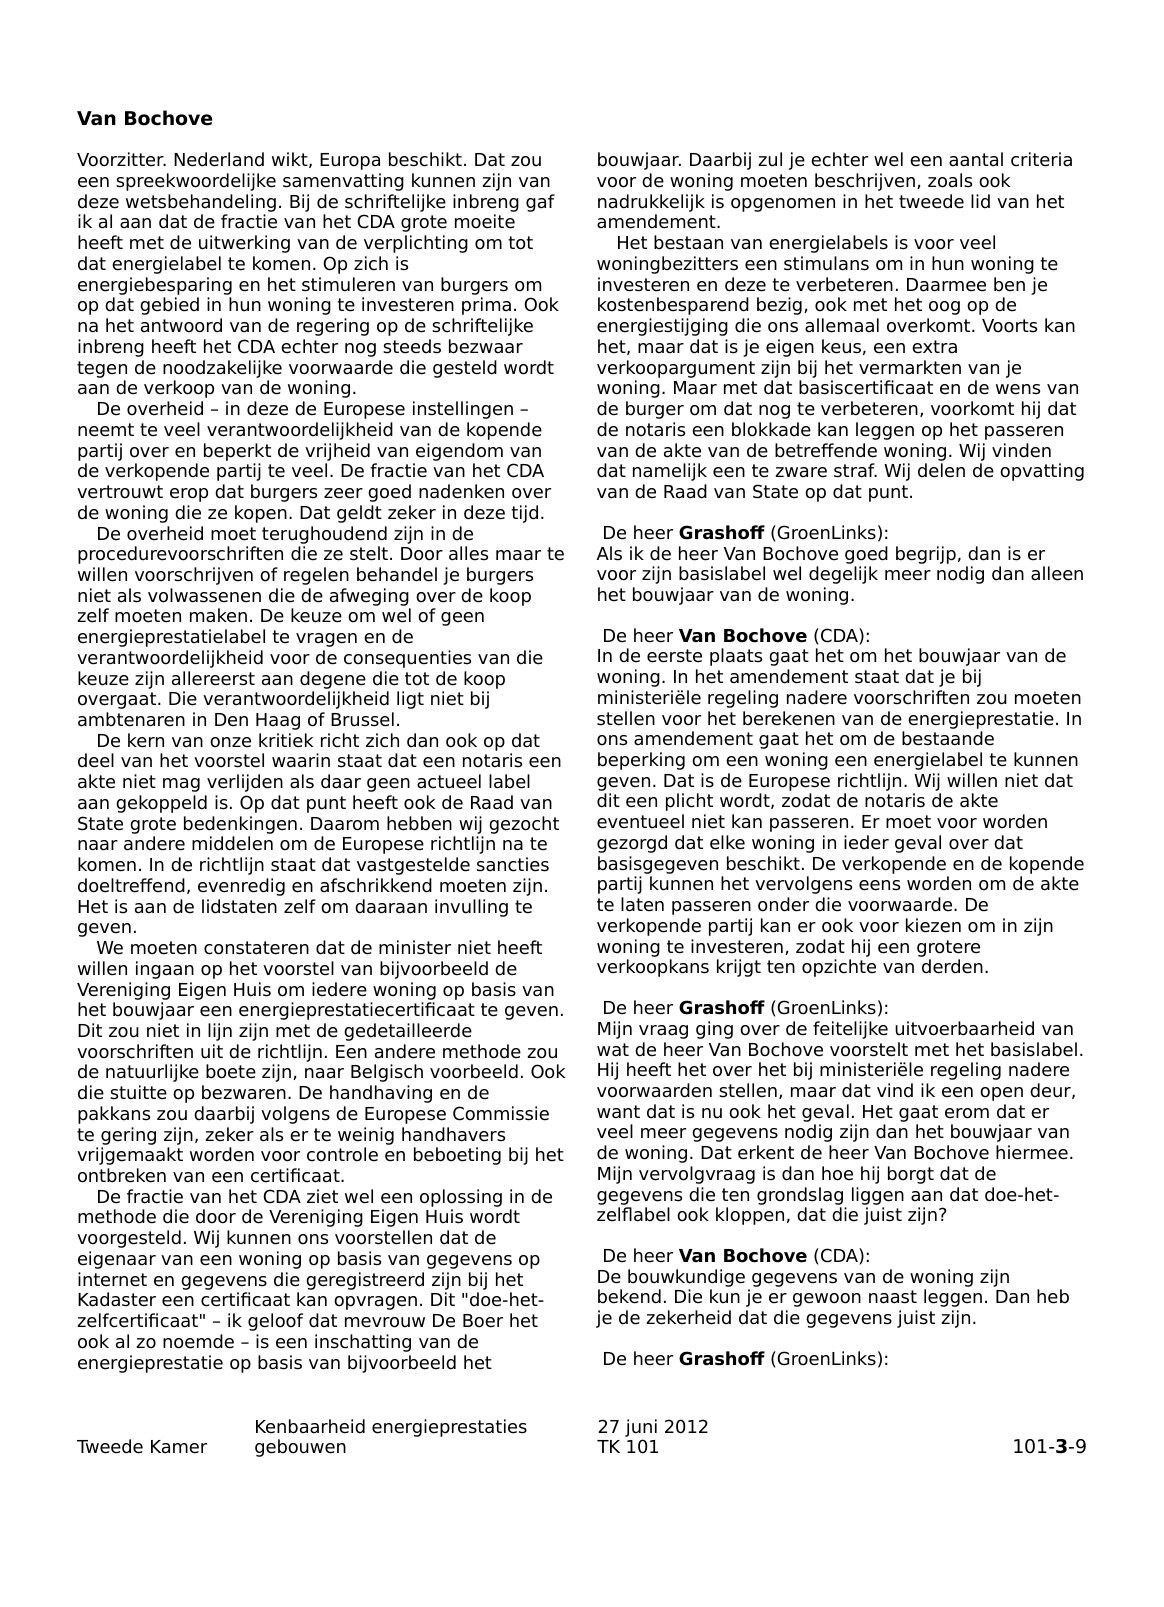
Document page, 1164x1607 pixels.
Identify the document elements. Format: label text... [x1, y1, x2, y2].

text We moeten constateren dat de minister niet heeft willen ingaan op het voorstel van bijvoorbeeld de Vereniging Eigen Huis om iedere woning op basis van het bouwjaar een energieprestatiecertificaat te geven. Dit zou niet in lijn zijn met de gedetailleerde voorschriften uit de richtlijn. Een andere methode zou de natuurlijke boete zijn, naar Belgisch voorbeeld. Ook die stuitte op bezwaren. De handhaving en de pakkans zou daarbij volgens de Europese Commissie te gering zijn, zeker als er te weinig handhavers vrijgemaakt worden voor controle en beboeting bij het ontbreken van een certificaat. [77, 938, 567, 1187]
text De heer Van Bochove (CDA): [596, 626, 1087, 646]
text bouwjaar. Daarbij zul je echter wel een aantal criteria voor de woning moeten beschrijven, zoals ook nadrukkelijk is opgenomen in het tweede lid van het amendement. [596, 150, 1087, 233]
text Mijn vraag ging over de feitelijke uitvoerbaarheid van wat de heer Van Bochove voorstelt met het basislabel. Hij heeft het over het bij ministeriële regeling nadere voorwaarden stellen, maar dat vind ik een open deur, want dat is nu ook het geval. Het gaat erom dat er veel meer gegevens nodig zijn dan het bouwjaar van de woning. Dat erkent de heer Van Bochove hiermee. Mijn vervolgvraag is dan hoe hij borgt dat de gegevens die ten grondslag liggen aan dat doe-het-zelflabel ook kloppen, dat die juist zijn? [596, 1019, 1087, 1226]
text De heer Grashoff (GroenLinks): [596, 998, 1087, 1019]
text De overheid – in deze de Europese instellingen – neemt te veel verantwoordelijkheid van de kopende partij over en beperkt de vrijheid van eigendom van de verkopende partij te veel. De fractie van het CDA vertrouwt erop dat burgers zeer goed nadenken over de woning die ze kopen. Dat geldt zeker in deze tijd. [77, 399, 567, 523]
text De heer Grashoff (GroenLinks): [596, 1349, 1087, 1369]
text Als ik de heer Van Bochove goed begrijp, dan is er voor zijn basislabel wel degelijk meer nodig dan alleen het bouwjaar van de woning. [596, 543, 1087, 606]
text De kern van onze kritiek richt zich dan ook op dat deel van het voorstel waarin staat dat een notaris een akte niet mag verlijden als daar geen actueel label aan gekoppeld is. Op dat punt heeft ook de Raad van State grote bedenkingen. Daarom hebben wij gezocht naar andere middelen om de Europese richtlijn na te komen. In de richtlijn staat dat vastgestelde sancties doeltreffend, evenredig en afschrikkend moeten zijn. Het is aan de lidstaten zelf om daaraan invulling te geven. [77, 731, 567, 938]
text Het bestaan van energielabels is voor veel woningbezitters een stimulans om in hun woning te investeren en deze te verbeteren. Daarmee ben je kostenbesparend bezig, ook met het oog op de energiestijging die ons allemaal overkomt. Voorts kan het, maar dat is je eigen keus, een extra verkoopargument zijn bij het vermarkten van je woning. Maar met dat basiscertificaat en de wens van de burger om dat nog te verbeteren, voorkomt hij dat de notaris een blokkade kan leggen op het passeren van de akte van de betreffende woning. Wij vinden dat namelijk een te zware straf. Wij delen de opvatting van de Raad van State op dat punt. [596, 233, 1087, 503]
text Voorzitter. Nederland wikt, Europa beschikt. Dat zou een spreekwoordelijke samenvatting kunnen zijn van deze wetsbehandeling. Bij de schriftelijke inbreng gaf ik al aan dat de fractie van het CDA grote moeite heeft met de uitwerking van de verplichting om tot dat energielabel te komen. Op zich is energiebesparing en het stimuleren van burgers om op dat gebied in hun woning te investeren prima. Ook na het antwoord van de regering op de schriftelijke inbreng heeft het CDA echter nog steeds bezwaar tegen de noodzakelijke voorwaarde die gesteld wordt aan de verkoop van de woning. [77, 150, 567, 399]
text De heer Van Bochove (CDA): [596, 1246, 1087, 1267]
text De fractie van het CDA ziet wel een oplossing in de methode die door de Vereniging Eigen Huis wordt voorgesteld. Wij kunnen ons voorstellen dat de eigenaar van een woning op basis van gegevens op internet en gegevens die geregistreerd zijn bij het Kadaster een certificaat kan opvragen. Dit "doe-het-zelfcertificaat" – ik geloof dat mevrouw De Boer het ook al zo noemde – is een inschatting van de energieprestatie op basis van bijvoorbeeld het [77, 1187, 567, 1373]
text De bouwkundige gegevens van de woning zijn bekend. Die kun je er gewoon naast leggen. Dan heb je de zekerheid dat die gegevens juist zijn. [596, 1267, 1087, 1329]
text In de eerste plaats gaat het om het bouwjaar van de woning. In het amendement staat dat je bij ministeriële regeling nadere voorschriften zou moeten stellen voor het berekenen van de energieprestatie. In ons amendement gaat het om de bestaande beperking om een woning een energielabel te kunnen geven. Dat is de Europese richtlijn. Wij willen niet dat dit een plicht wordt, zodat de notaris de akte eventueel niet kan passeren. Er moet voor worden gezorgd dat elke woning in ieder geval over dat basisgegeven beschikt. De verkopende en de kopende partij kunnen het vervolgens eens worden om de akte te laten passeren onder die voorwaarde. De verkopende partij kan er ook voor kiezen om in zijn woning te investeren, zodat hij een grotere verkoopkans krijgt ten opzichte van derden. [596, 646, 1087, 978]
text De overheid moet terughoudend zijn in de procedurevoorschriften die ze stelt. Door alles maar te willen voorschrijven of regelen behandel je burgers niet als volwassenen die de afweging over de koop zelf moeten maken. De keuze om wel of geen energieprestatielabel te vragen en de verantwoordelijkheid voor de consequenties van die keuze zijn allereerst aan degene die tot de koop overgaat. Die verantwoordelijkheid ligt niet bij ambtenaren in Den Haag of Brussel. [77, 523, 567, 731]
text De heer Grashoff (GroenLinks): [596, 523, 1087, 543]
